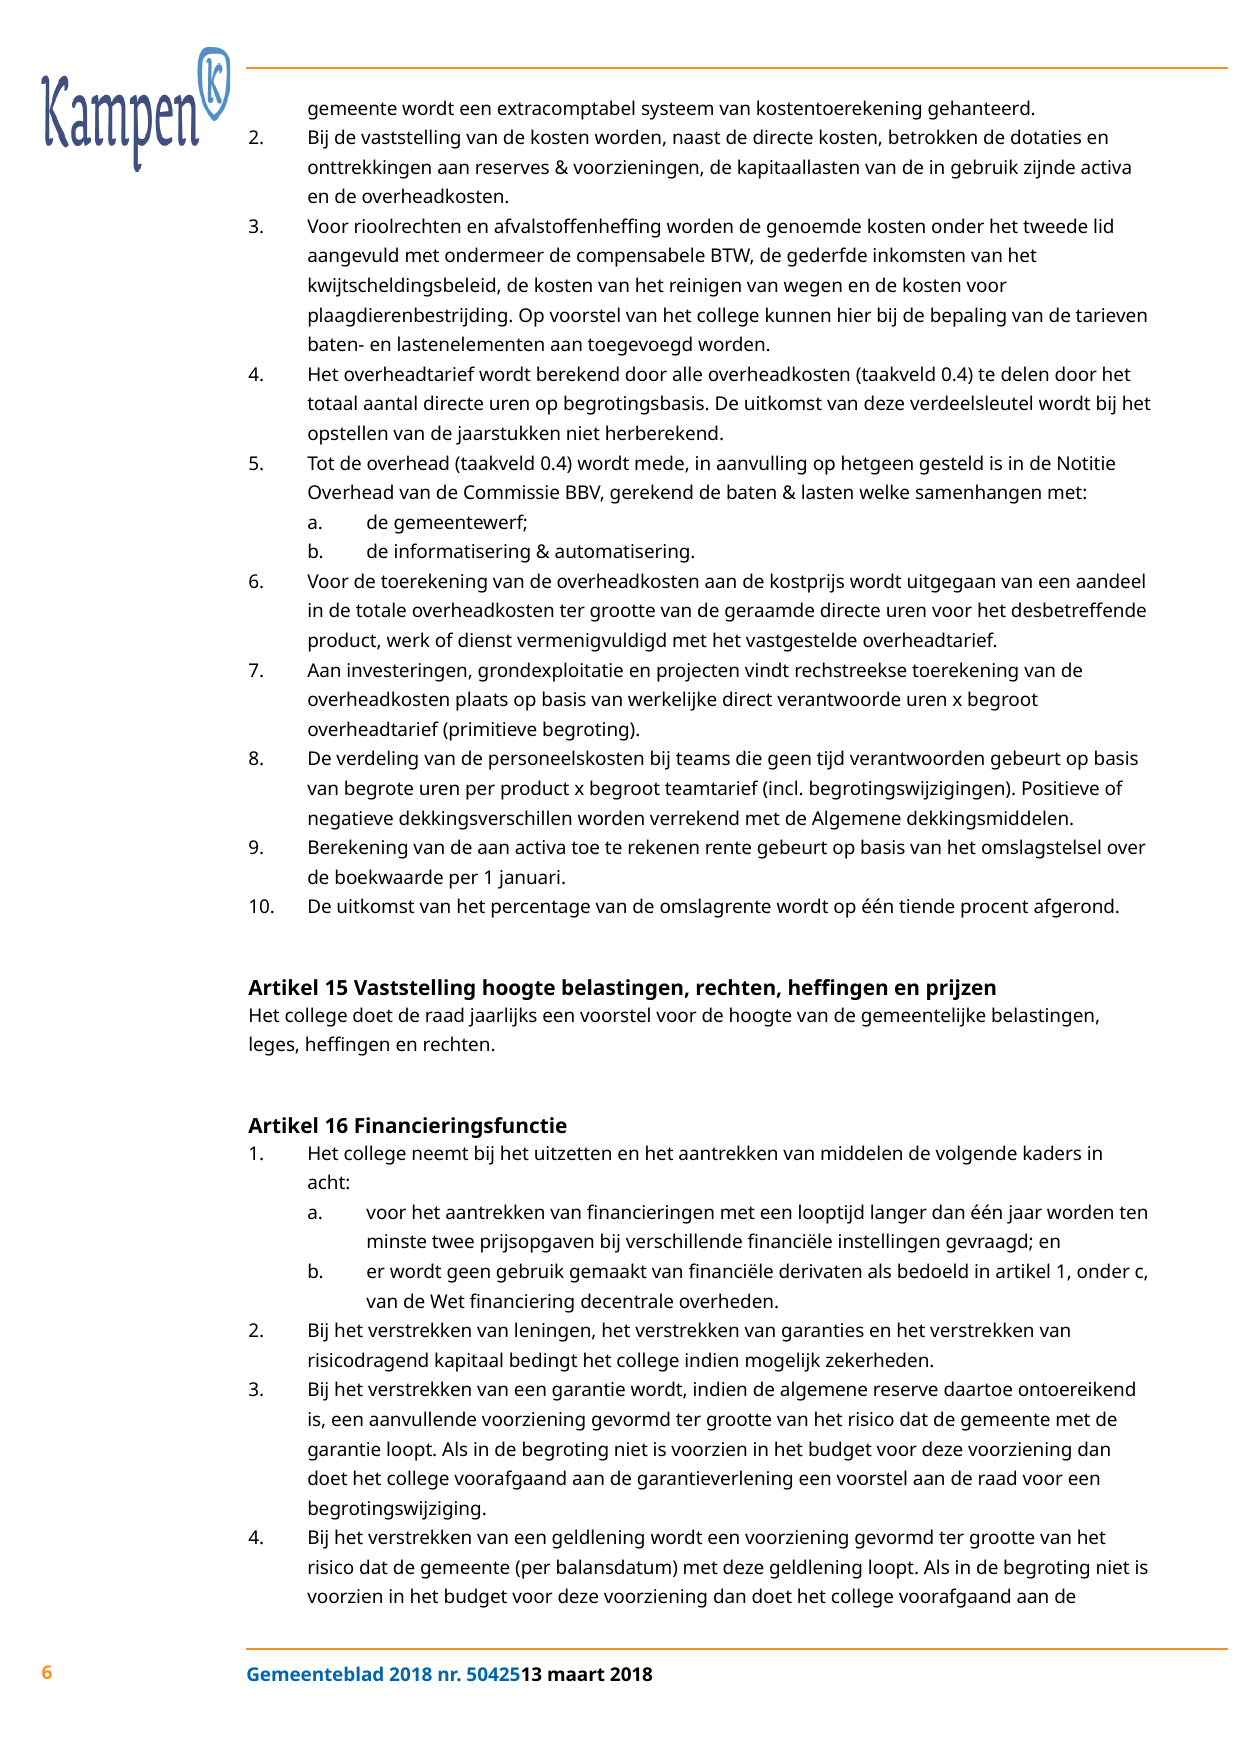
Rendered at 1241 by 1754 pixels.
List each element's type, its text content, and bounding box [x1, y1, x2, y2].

list gemeente wordt een extracomptabel systeem van kostentoerekening gehanteerd. [248, 95, 1152, 121]
list Bij het verstrekken van een garantie wordt, indien de algemene reserve daartoe ontoereikend is, een aanvullende voorziening gevormd ter grootte van het risico dat de gemeente met de garantie loopt. Als in de begroting niet is voorzien in het budget voor deze voorziening dan doet het college voorafgaand aan de garantieverlening een voorstel aan de raad voor een begrotingswijziging. [248, 1377, 1152, 1521]
list De uitkomst van het percentage van de omslagrente wordt op één tiende procent afgerond. [248, 893, 1152, 919]
list Bij het verstrekken van leningen, het verstrekken van garanties en het verstrekken van risicodragend kapitaal bedingt het college indien mogelijk zekerheden. [248, 1317, 1152, 1373]
list Het college neemt bij het uitzetten en het aantrekken van middelen de volgende kaders in acht: [248, 1140, 1152, 1195]
text Artikel 15 Vaststelling hoogte belastingen, rechten, heffingen en prijzen [248, 973, 1152, 1002]
list De verdeling van de personeelskosten bij teams die geen tijd verantwoorden gebeurt op basis van begrote uren per product x begroot teamtarief (incl. begrotingswijzigingen). Positieve of negatieve dekkingsverschillen worden verrekend met de Algemene dekkingsmiddelen. [248, 746, 1152, 831]
list Bij de vaststelling van de kosten worden, naast de directe kosten, betrokken de dotaties en onttrekkingen aan reserves & voorzieningen, de kapitaallasten van de in gebruik zijnde activa en de overheadkosten. [248, 124, 1152, 209]
list de informatisering & automatisering. [307, 538, 1152, 564]
list voor het aantrekken van financieringen met een looptijd langer dan één jaar worden ten minste twee prijsopgaven bij verschillende financiële instellingen gevraagd; en [307, 1199, 1152, 1254]
text Het college doet de raad jaarlijks een voorstel voor de hoogte van de gemeentelijke belastingen, leges, heffingen en rechten. [248, 1002, 1152, 1057]
picture [41, 47, 231, 172]
list Voor de toerekening van de overheadkosten aan de kostprijs wordt uitgegaan van een aandeel in de totale overheadkosten ter grootte van de geraamde directe uren voor het desbetreffende product, werk of dienst vermenigvuldigd met het vastgestelde overheadtarief. [248, 568, 1152, 653]
list Het overheadtarief wordt berekend door alle overheadkosten (taakveld 0.4) te delen door het totaal aantal directe uren op begrotingsbasis. De uitkomst van deze verdeelsleutel wordt bij het opstellen van de jaarstukken niet herberekend. [248, 361, 1152, 446]
text Artikel 16 Financieringsfunctie [248, 1112, 1152, 1140]
list Bij het verstrekken van een geldlening wordt een voorziening gevormd ter grootte van het risico dat de gemeente (per balansdatum) met deze geldlening loopt. Als in de begroting niet is voorzien in het budget voor deze voorziening dan doet het college voorafgaand aan de [248, 1524, 1152, 1609]
list Aan investeringen, grondexploitatie en projecten vindt rechstreekse toerekening van de overheadkosten plaats op basis van werkelijke direct verantwoorde uren x begroot overheadtarief (primitieve begroting). [248, 657, 1152, 742]
list Berekening van de aan activa toe te rekenen rente gebeurt op basis van het omslagstelsel over de boekwaarde per 1 januari. [248, 834, 1152, 890]
list er wordt geen gebruik gemaakt van financiële derivaten als bedoeld in artikel 1, onder c, van de Wet financiering decentrale overheden. [307, 1258, 1152, 1314]
list Tot de overhead (taakveld 0.4) wordt mede, in aanvulling op hetgeen gesteld is in de Notitie Overhead van de Commissie BBV, gerekend de baten & lasten welke samenhangen met: [248, 450, 1152, 505]
list de gemeentewerf; [307, 509, 1152, 535]
list Voor rioolrechten en afvalstoffenheffing worden de genoemde kosten onder het tweede lid aangevuld met ondermeer de compensabele BTW, de gederfde inkomsten van het kwijtscheldingsbeleid, de kosten van het reinigen van wegen en de kosten voor plaagdierenbestrijding. Op voorstel van het college kunnen hier bij de bepaling van de tarieven baten- en lastenelementen aan toegevoegd worden. [248, 213, 1152, 357]
